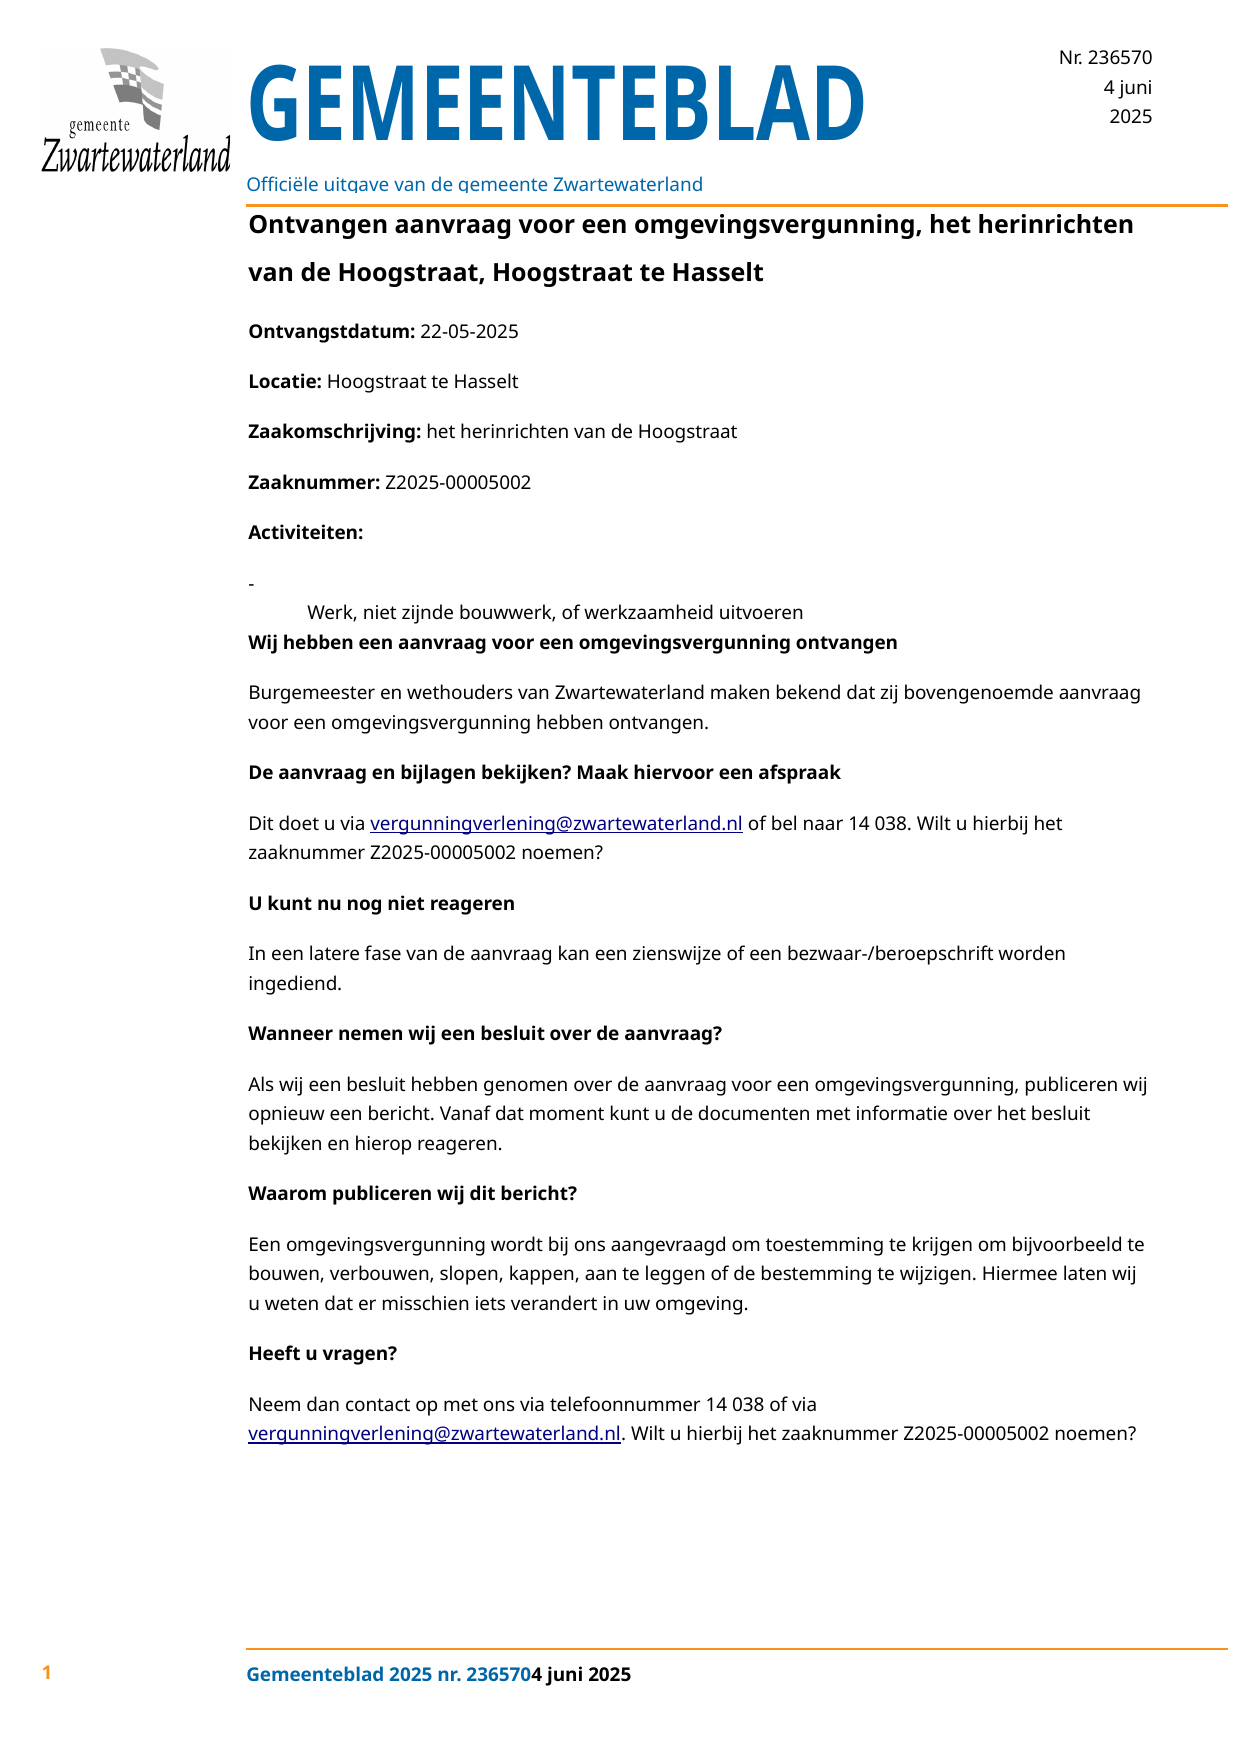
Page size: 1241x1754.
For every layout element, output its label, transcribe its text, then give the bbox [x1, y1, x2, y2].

text Heeft u vragen? [248, 1340, 1152, 1366]
text Locatie: Hoogstraat te Hasselt [248, 368, 1152, 394]
text Burgemeester en wethouders van Zwartewaterland maken bekend dat zij bovengenoemde aanvraag voor een omgevingsvergunning hebben ontvangen. [248, 679, 1152, 735]
text U kunt nu nog niet reageren [248, 890, 1152, 916]
text Wanneer nemen wij een besluit over de aanvraag? [248, 1020, 1152, 1046]
picture [41, 47, 231, 172]
text Waarom publiceren wij dit bericht? [248, 1180, 1152, 1206]
text In een latere fase van de aanvraag kan een zienswijze of een bezwaar-/beroepschrift worden ingediend. [248, 940, 1152, 996]
text Activiteiten: [248, 519, 1152, 545]
text Ontvangstdatum: 22-05-2025 [248, 318, 1152, 344]
text Een omgevingsvergunning wordt bij ons aangevraagd om toestemming te krijgen om bijvoorbeeld te bouwen, verbouwen, slopen, kappen, aan te leggen of de bestemming te wijzigen. Hiermee laten wij u weten dat er misschien iets verandert in uw omgeving. [248, 1231, 1152, 1316]
list Werk, niet zijnde bouwwerk, of werkzaamheid uitvoeren [248, 599, 1152, 625]
text Zaakomschrijving: het herinrichten van de Hoogstraat [248, 419, 1152, 444]
text De aanvraag en bijlagen bekijken? Maak hiervoor een afspraak [248, 759, 1152, 785]
text Dit doet u via vergunningverlening@zwartewaterland.nl of bel naar 14 038. Wilt u hierbij het zaaknummer Z2025-00005002 noemen? [248, 810, 1152, 865]
text Als wij een besluit hebben genomen over de aanvraag voor een omgevingsvergunning, publiceren wij opnieuw een bericht. Vanaf dat moment kunt u de documenten met informatie over het besluit bekijken en hierop reageren. [248, 1071, 1152, 1156]
text Zaaknummer: Z2025-00005002 [248, 469, 1152, 495]
text Neem dan contact op met ons via telefoonnummer 14 038 of via vergunningverlening@zwartewaterland.nl. Wilt u hierbij het zaaknummer Z2025-00005002 noemen? [248, 1391, 1152, 1446]
text Wij hebben een aanvraag voor een omgevingsvergunning ontvangen [248, 629, 1152, 655]
text Ontvangen aanvraag voor een omgevingsvergunning, het herinrichten van de Hoogstraat, Hoogstraat te Hasselt [248, 207, 1152, 288]
